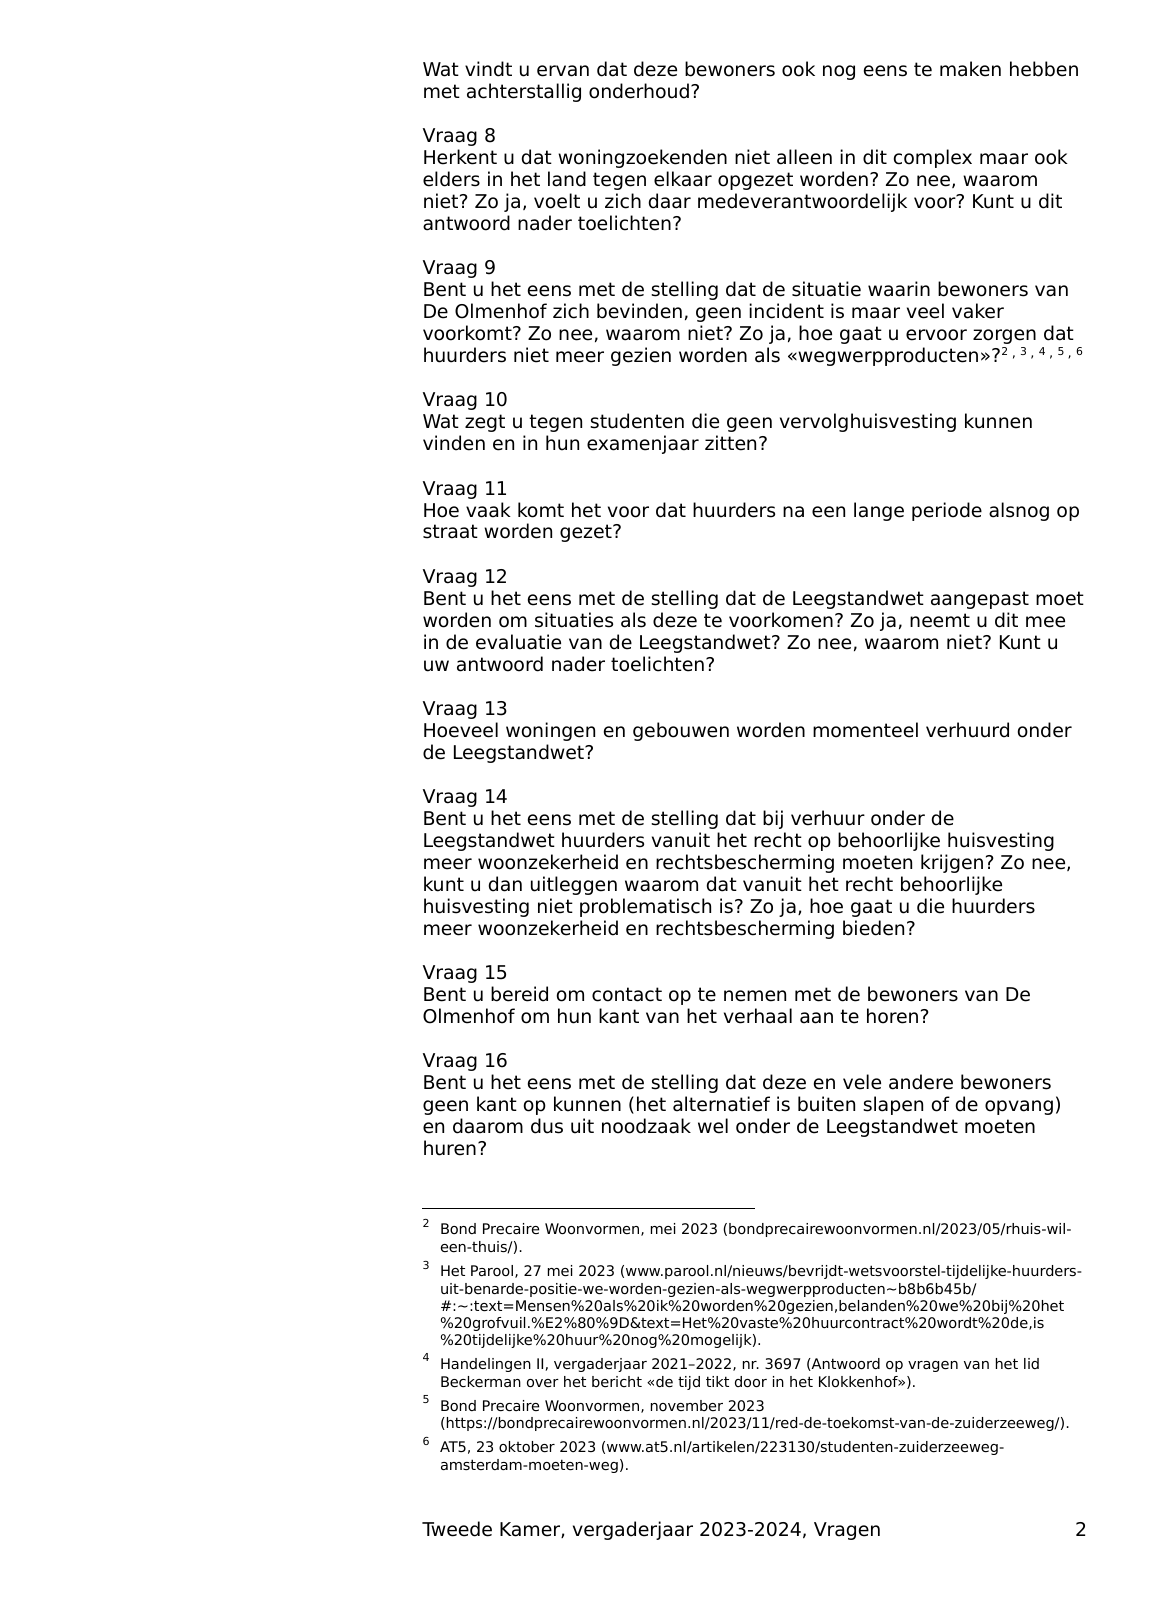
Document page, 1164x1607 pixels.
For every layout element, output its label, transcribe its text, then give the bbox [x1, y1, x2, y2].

text Hoe vaak komt het voor dat huurders na een lange periode alsnog op straat worden gezet? [422, 499, 1087, 543]
text Bent u het eens met de stelling dat de Leegstandwet aangepast moet worden om situaties als deze te voorkomen? Zo ja, neemt u dit mee in de evaluatie van de Leegstandwet? Zo nee, waarom niet? Kunt u uw antwoord nader toelichten? [422, 588, 1087, 676]
text Vraag 15 [422, 962, 1087, 984]
text Wat vindt u ervan dat deze bewoners ook nog eens te maken hebben met achterstallig onderhoud? [422, 59, 1087, 103]
text Hoeveel woningen en gebouwen worden momenteel verhuurd onder de Leegstandwet? [422, 720, 1087, 764]
text AT5, 23 oktober 2023 (www.at5.nl/artikelen/223130/studenten-zuiderzeeweg-amsterdam-moeten-weg). [422, 1435, 1087, 1474]
text Bent u het eens met de stelling dat de situatie waarin bewoners van De Olmenhof zich bevinden, geen incident is maar veel vaker voorkomt? Zo nee, waarom niet? Zo ja, hoe gaat u ervoor zorgen dat huurders niet meer gezien worden als «wegwerpproducten»?, , , , [422, 279, 1087, 367]
text Bond Precaire Woonvormen, november 2023 (https://bondprecairewoonvormen.nl/2023/11/red-de-toekomst-van-de-zuiderzeeweg/). [422, 1393, 1087, 1432]
text Vraag 16 [422, 1050, 1087, 1072]
text Handelingen II, vergaderjaar 2021–2022, nr. 3697 (Antwoord op vragen van het lid Beckerman over het bericht «de tijd tikt door in het Klokkenhof»). [422, 1352, 1087, 1391]
text Vraag 13 [422, 698, 1087, 720]
text Bent u bereid om contact op te nemen met de bewoners van De Olmenhof om hun kant van het verhaal aan te horen? [422, 984, 1087, 1028]
text Vraag 10 [422, 389, 1087, 411]
text Vraag 11 [422, 477, 1087, 499]
text Het Parool, 27 mei 2023 (www.parool.nl/nieuws/bevrijdt-wetsvoorstel-tijdelijke-huurders-uit-benarde-positie-we-worden-gezien-als-wegwerpproducten~b8b6b45b/#:~:text=Mensen%20als%20ik%20worden%20gezien,belanden%20we%20bij%20het%20grofvuil.%E2%80%9D&text=Het%20vaste%20huurcontract%20wordt%20de,is%20tijdelijke%20huur%20nog%20mogelijk). [422, 1259, 1087, 1349]
text Vraag 9 [422, 257, 1087, 279]
text Vraag 12 [422, 566, 1087, 588]
text Bond Precaire Woonvormen, mei 2023 (bondprecairewoonvormen.nl/2023/05/rhuis-wil-een-thuis/). [422, 1217, 1087, 1256]
text Bent u het eens met de stelling dat bij verhuur onder de Leegstandwet huurders vanuit het recht op behoorlijke huisvesting meer woonzekerheid en rechtsbescherming moeten krijgen? Zo nee, kunt u dan uitleggen waarom dat vanuit het recht behoorlijke huisvesting niet problematisch is? Zo ja, hoe gaat u die huurders meer woonzekerheid en rechtsbescherming bieden? [422, 808, 1087, 940]
text Wat zegt u tegen studenten die geen vervolghuisvesting kunnen vinden en in hun examenjaar zitten? [422, 411, 1087, 455]
text Vraag 14 [422, 786, 1087, 808]
text Herkent u dat woningzoekenden niet alleen in dit complex maar ook elders in het land tegen elkaar opgezet worden? Zo nee, waarom niet? Zo ja, voelt u zich daar medeverantwoordelijk voor? Kunt u dit antwoord nader toelichten? [422, 147, 1087, 235]
text Bent u het eens met de stelling dat deze en vele andere bewoners geen kant op kunnen (het alternatief is buiten slapen of de opvang) en daarom dus uit noodzaak wel onder de Leegstandwet moeten huren? [422, 1072, 1087, 1160]
text Vraag 8 [422, 125, 1087, 147]
